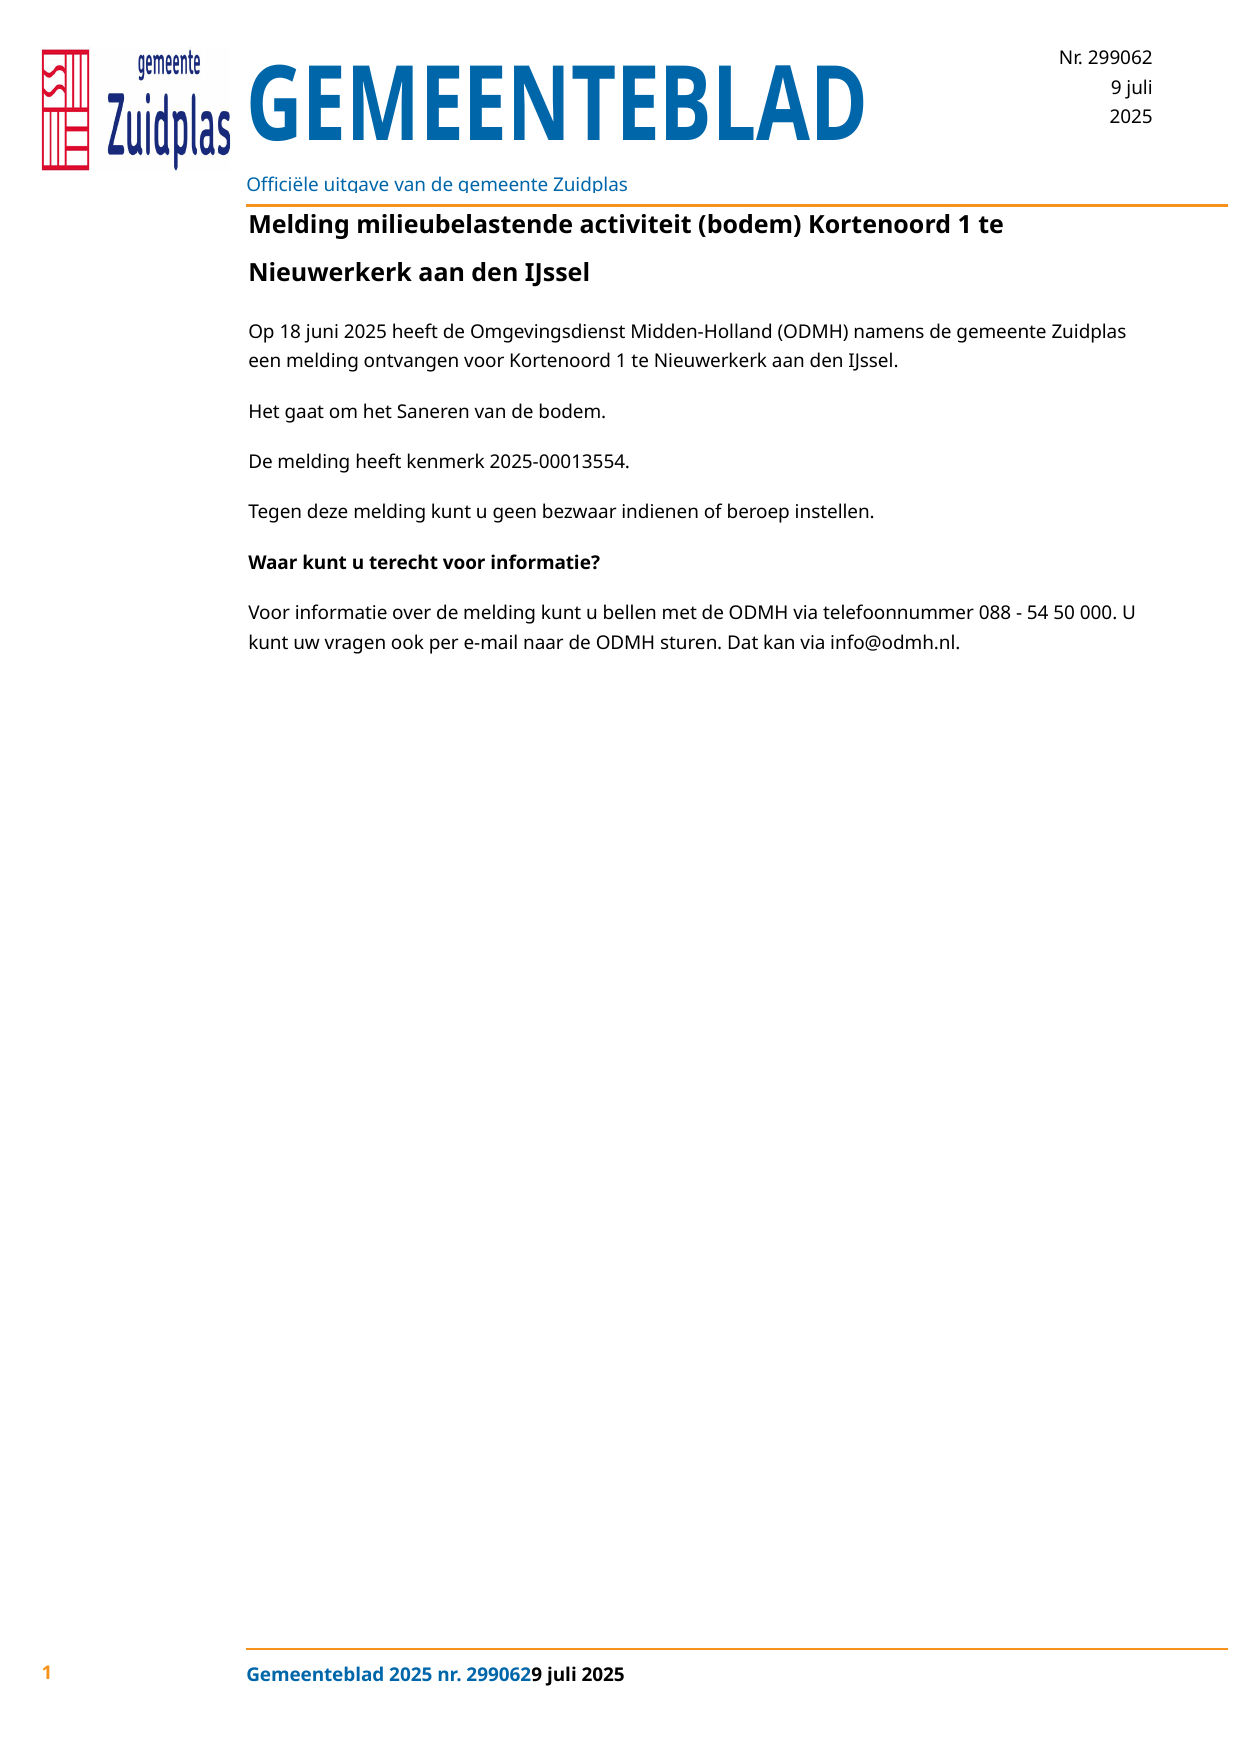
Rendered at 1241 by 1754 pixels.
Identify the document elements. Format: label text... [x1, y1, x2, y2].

picture [41, 47, 231, 172]
text Melding milieubelastende activiteit (bodem) Kortenoord 1 te Nieuwerkerk aan den IJssel [248, 207, 1152, 288]
text Tegen deze melding kunt u geen bezwaar indienen of beroep instellen. [248, 499, 1152, 524]
text Voor informatie over de melding kunt u bellen met de ODMH via telefoonnummer 088 - 54 50 000. U kunt uw vragen ook per e-mail naar de ODMH sturen. Dat kan via info@odmh.nl. [248, 599, 1152, 655]
text Op 18 juni 2025 heeft de Omgevingsdienst Midden-Holland (ODMH) namens de gemeente Zuidplas een melding ontvangen voor Kortenoord 1 te Nieuwerkerk aan den IJssel. [248, 318, 1152, 373]
text De melding heeft kenmerk 2025-00013554. [248, 448, 1152, 474]
text Waar kunt u terecht voor informatie? [248, 549, 1152, 575]
text Het gaat om het Saneren van de bodem. [248, 398, 1152, 424]
